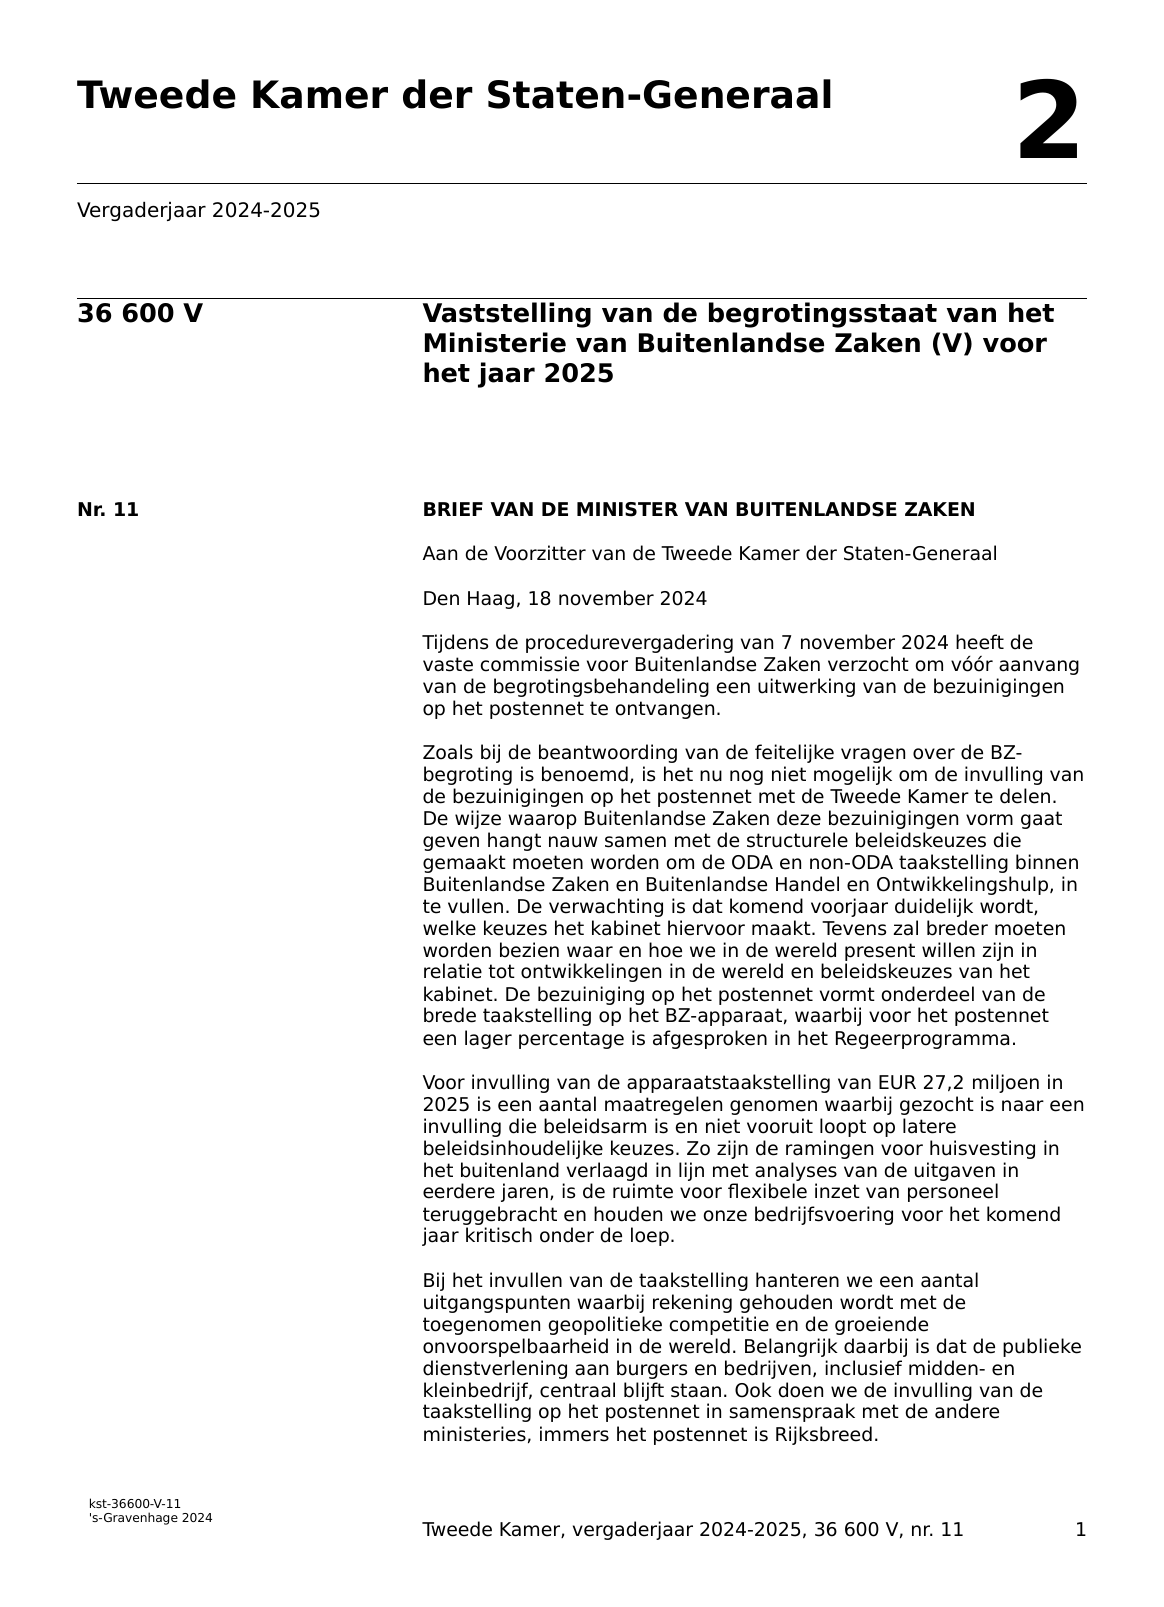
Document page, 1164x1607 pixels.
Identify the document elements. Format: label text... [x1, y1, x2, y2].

text kst-36600-V-11 [88, 1497, 323, 1511]
text Bij het invullen van de taakstelling hanteren we een aantal uitgangspunten waarbij rekening gehouden wordt met de toegenomen geopolitieke competitie en de groeiende onvoorspelbaarheid in de wereld. Belangrijk daarbij is dat de publieke dienstverlening aan burgers en bedrijven, inclusief midden- en kleinbedrijf, centraal blijft staan. Ook doen we de invulling van de taakstelling op het postennet in samenspraak met de andere ministeries, immers het postennet is Rijksbreed. [422, 1269, 1087, 1445]
text Zoals bij de beantwoording van de feitelijke vragen over de BZ-begroting is benoemd, is het nu nog niet mogelijk om de invulling van de bezuinigingen op het postennet met de Tweede Kamer te delen. De wijze waarop Buitenlandse Zaken deze bezuinigingen vorm gaat geven hangt nauw samen met de structurele beleidskeuzes die gemaakt moeten worden om de ODA en non-ODA taakstelling binnen Buitenlandse Zaken en Buitenlandse Handel en Ontwikkelingshulp, in te vullen. De verwachting is dat komend voorjaar duidelijk wordt, welke keuzes het kabinet hiervoor maakt. Tevens zal breder moeten worden bezien waar en hoe we in de wereld present willen zijn in relatie tot ontwikkelingen in de wereld en beleidskeuzes van het kabinet. De bezuiniging op het postennet vormt onderdeel van de brede taakstelling op het BZ-apparaat, waarbij voor het postennet een lager percentage is afgesproken in het Regeerprogramma. [422, 742, 1087, 1049]
text Aan de Voorzitter van de Tweede Kamer der Staten-Generaal [422, 543, 1087, 565]
subtitle 36 600 V Vaststelling van de begrotingsstaat van het Ministerie van Buitenlandse Zaken (V) voor het jaar 2025 [77, 299, 1087, 388]
text Voor invulling van de apparaatstaakstelling van EUR 27,2 miljoen in 2025 is een aantal maatregelen genomen waarbij gezocht is naar een invulling die beleidsarm is en niet vooruit loopt op latere beleidsinhoudelijke keuzes. Zo zijn de ramingen voor huisvesting in het buitenland verlaagd in lijn met analyses van de uitgaven in eerdere jaren, is de ruimte voor flexibele inzet van personeel teruggebracht en houden we onze bedrijfsvoering voor het komend jaar kritisch onder de loep. [422, 1072, 1087, 1247]
table_header Tweede Kamer der Staten-Generaal [77, 59, 886, 183]
text Tijdens de procedurevergadering van 7 november 2024 heeft de vaste commissie voor Buitenlandse Zaken verzocht om vóór aanvang van de begrotingsbehandeling een uitwerking van de bezuinigingen op het postennet te ontvangen. [422, 632, 1087, 719]
table_header 2 [886, 59, 1087, 183]
text Den Haag, 18 november 2024 [422, 587, 1087, 609]
text 's-Gravenhage 2024 [88, 1511, 323, 1525]
subtitle Nr. 11 BRIEF VAN DE MINISTER VAN BUITENLANDSE ZAKEN [77, 499, 1087, 521]
table_cell Vergaderjaar 2024-2025 [77, 184, 1087, 298]
